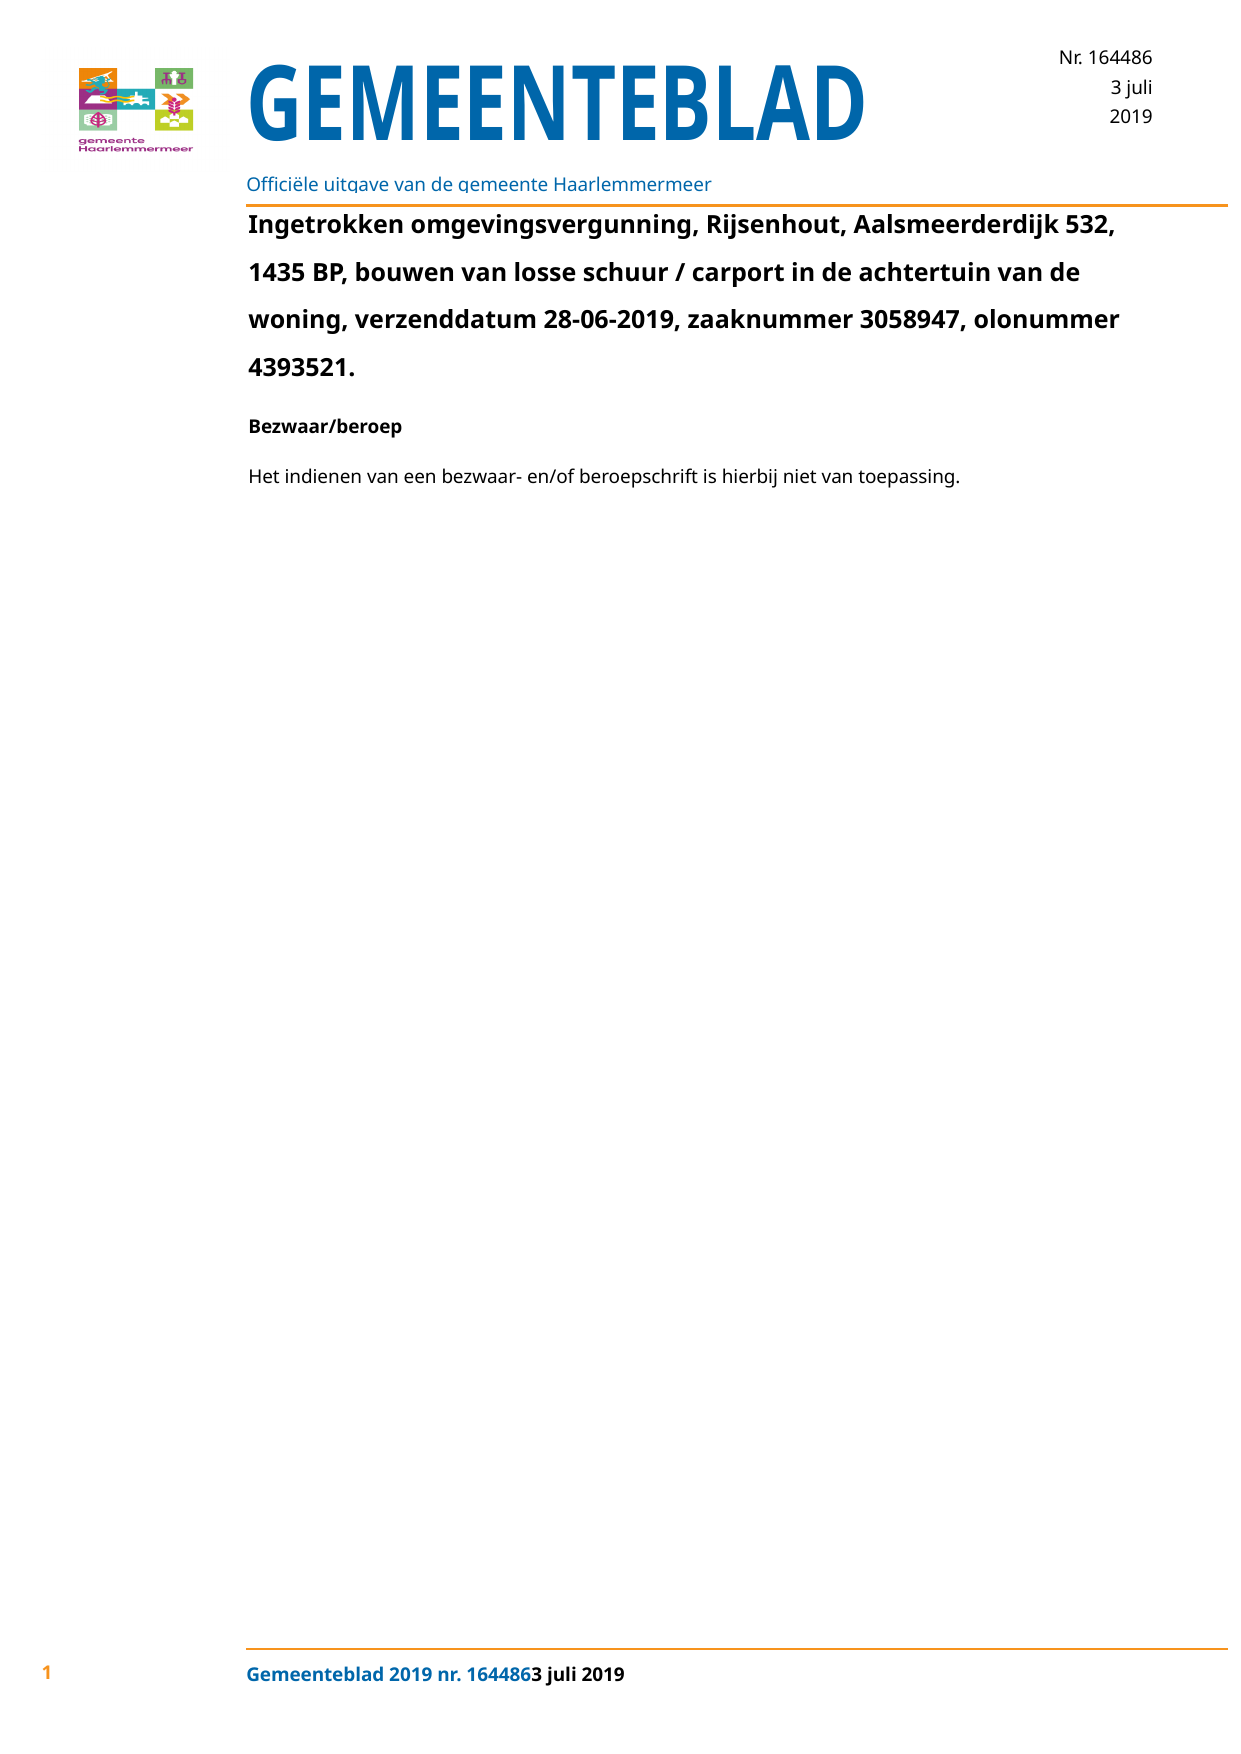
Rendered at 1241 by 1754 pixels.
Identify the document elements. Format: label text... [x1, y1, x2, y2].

text Bezwaar/beroep [248, 413, 1152, 439]
text Het indienen van een bezwaar- en/of beroepschrift is hierbij niet van toepassing. [248, 463, 1152, 489]
picture [41, 47, 231, 172]
text Ingetrokken omgevingsvergunning, Rijsenhout, Aalsmeerderdijk 532, 1435 BP, bouwen van losse schuur / carport in de achtertuin van de woning, verzenddatum 28-06-2019, zaaknummer 3058947, olonummer 4393521. [248, 207, 1152, 384]
